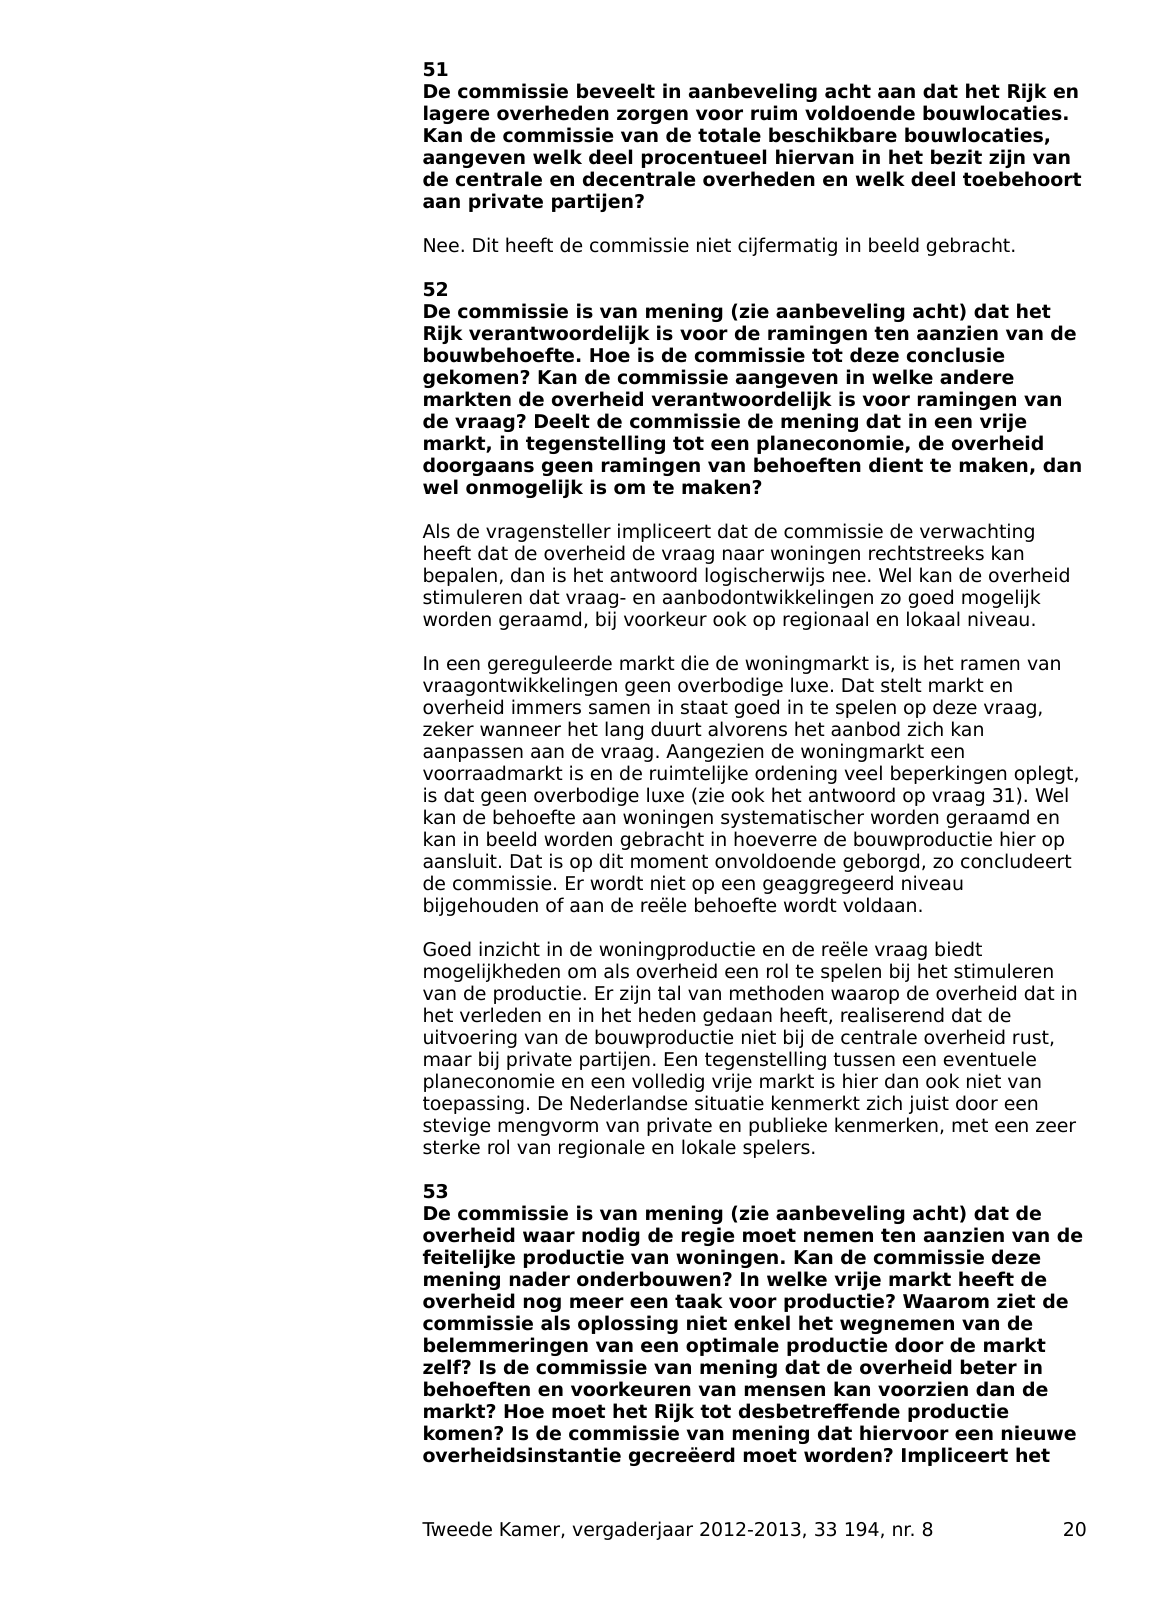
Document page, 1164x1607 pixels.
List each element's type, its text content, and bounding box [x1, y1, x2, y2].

text De commissie is van mening (zie aanbeveling acht) dat het Rijk verantwoordelijk is voor de ramingen ten aanzien van de bouwbehoefte. Hoe is de commissie tot deze conclusie gekomen? Kan de commissie aangeven in welke andere markten de overheid verantwoordelijk is voor ramingen van de vraag? Deelt de commissie de mening dat in een vrije markt, in tegenstelling tot een planeconomie, de overheid doorgaans geen ramingen van behoeften dient te maken, dan wel onmogelijk is om te maken? [422, 301, 1087, 499]
text Goed inzicht in de woningproductie en de reële vraag biedt mogelijkheden om als overheid een rol te spelen bij het stimuleren van de productie. Er zijn tal van methoden waarop de overheid dat in het verleden en in het heden gedaan heeft, realiserend dat de uitvoering van de bouwproductie niet bij de centrale overheid rust, maar bij private partijen. Een tegenstelling tussen een eventuele planeconomie en een volledig vrije markt is hier dan ook niet van toepassing. De Nederlandse situatie kenmerkt zich juist door een stevige mengvorm van private en publieke kenmerken, met een zeer sterke rol van regionale en lokale spelers. [422, 939, 1087, 1159]
text 51 [422, 59, 1087, 81]
text De commissie is van mening (zie aanbeveling acht) dat de overheid waar nodig de regie moet nemen ten aanzien van de feitelijke productie van woningen. Kan de commissie deze mening nader onderbouwen? In welke vrije markt heeft de overheid nog meer een taak voor productie? Waarom ziet de commissie als oplossing niet enkel het wegnemen van de belemmeringen van een optimale productie door de markt zelf? Is de commissie van mening dat de overheid beter in behoeften en voorkeuren van mensen kan voorzien dan de markt? Hoe moet het Rijk tot desbetreffende productie komen? Is de commissie van mening dat hiervoor een nieuwe overheidsinstantie gecreëerd moet worden? Impliceert het [422, 1203, 1087, 1467]
text 52 [422, 279, 1087, 301]
text De commissie beveelt in aanbeveling acht aan dat het Rijk en lagere overheden zorgen voor ruim voldoende bouwlocaties. Kan de commissie van de totale beschikbare bouwlocaties, aangeven welk deel procentueel hiervan in het bezit zijn van de centrale en decentrale overheden en welk deel toebehoort aan private partijen? [422, 81, 1087, 213]
text Als de vragensteller impliceert dat de commissie de verwachting heeft dat de overheid de vraag naar woningen rechtstreeks kan bepalen, dan is het antwoord logischerwijs nee. Wel kan de overheid stimuleren dat vraag- en aanbodontwikkelingen zo goed mogelijk worden geraamd, bij voorkeur ook op regionaal en lokaal niveau. [422, 521, 1087, 631]
text Nee. Dit heeft de commissie niet cijfermatig in beeld gebracht. [422, 235, 1087, 257]
text In een gereguleerde markt die de woningmarkt is, is het ramen van vraagontwikkelingen geen overbodige luxe. Dat stelt markt en overheid immers samen in staat goed in te spelen op deze vraag, zeker wanneer het lang duurt alvorens het aanbod zich kan aanpassen aan de vraag. Aangezien de woningmarkt een voorraadmarkt is en de ruimtelijke ordening veel beperkingen oplegt, is dat geen overbodige luxe (zie ook het antwoord op vraag 31). Wel kan de behoefte aan woningen systematischer worden geraamd en kan in beeld worden gebracht in hoeverre de bouwproductie hier op aansluit. Dat is op dit moment onvoldoende geborgd, zo concludeert de commissie. Er wordt niet op een geaggregeerd niveau bijgehouden of aan de reële behoefte wordt voldaan. [422, 653, 1087, 917]
text 53 [422, 1181, 1087, 1203]
